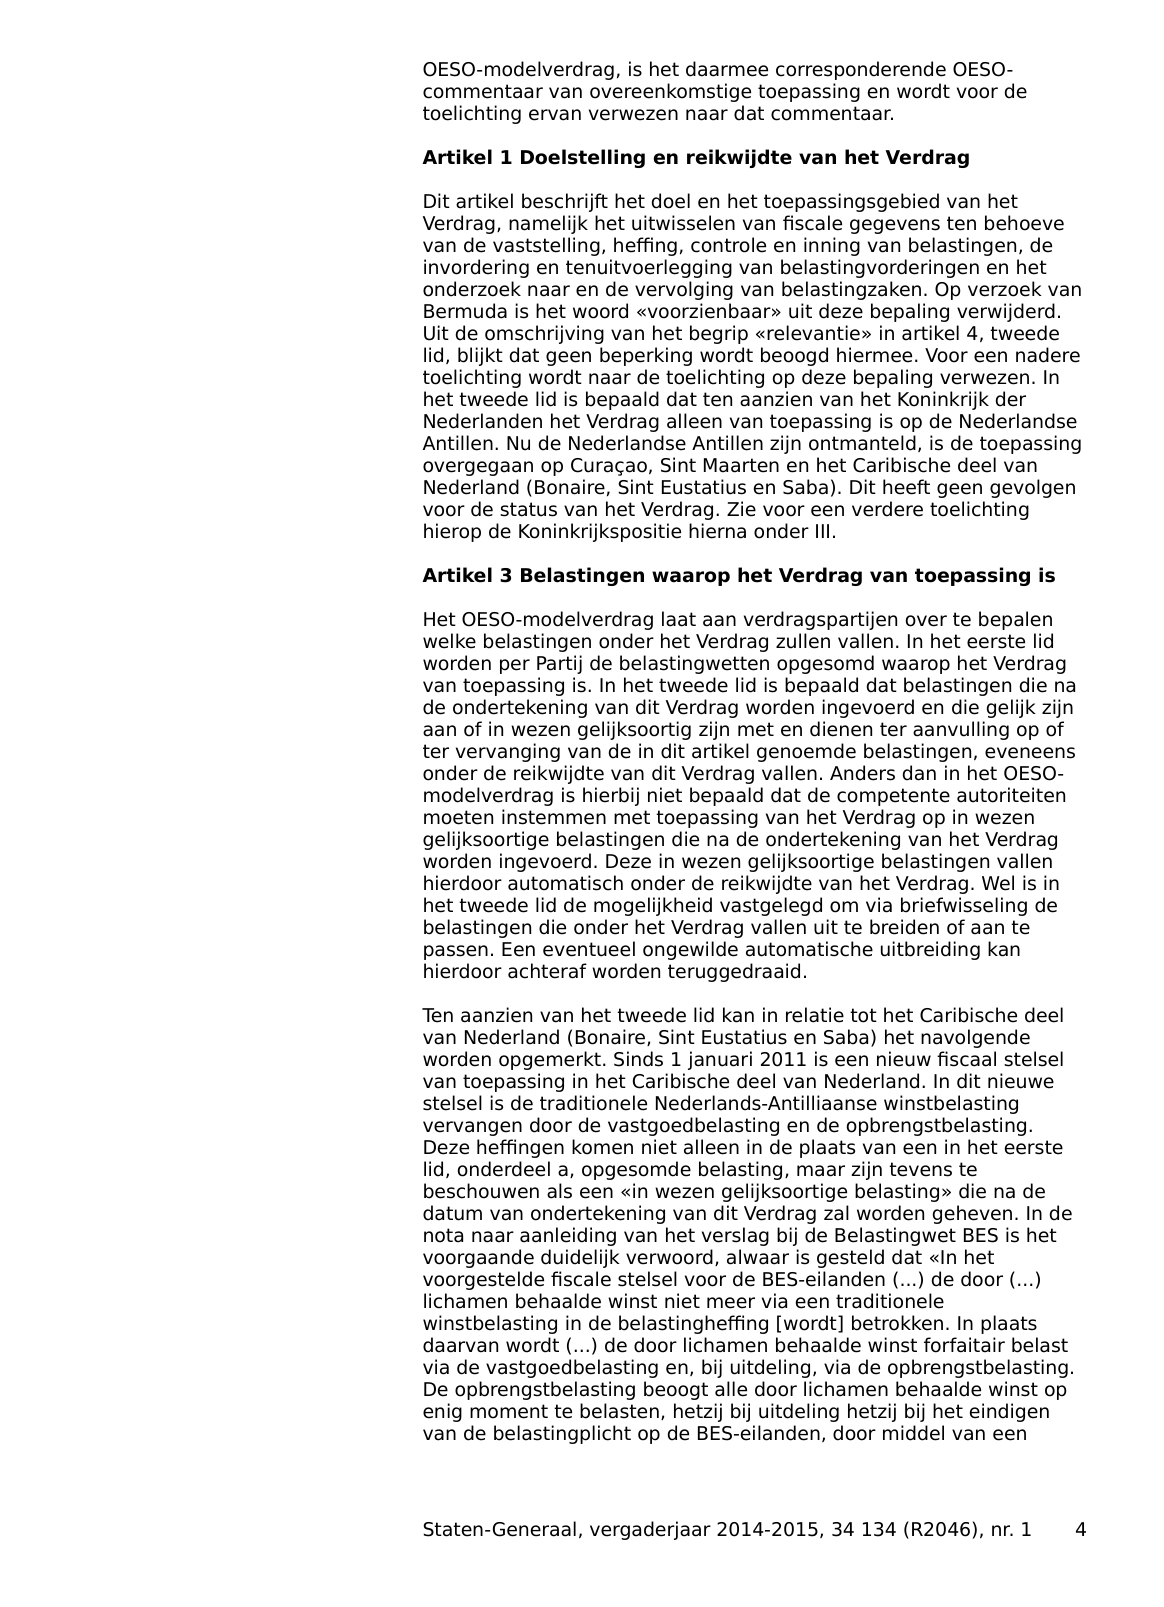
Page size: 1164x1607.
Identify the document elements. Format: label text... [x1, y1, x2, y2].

text Dit artikel beschrijft het doel en het toepassingsgebied van het Verdrag, namelijk het uitwisselen van fiscale gegevens ten behoeve van de vaststelling, heffing, controle en inning van belastingen, de invordering en tenuitvoerlegging van belastingvorderingen en het onderzoek naar en de vervolging van belastingzaken. Op verzoek van Bermuda is het woord «voorzienbaar» uit deze bepaling verwijderd. Uit de omschrijving van het begrip «relevantie» in artikel 4, tweede lid, blijkt dat geen beperking wordt beoogd hiermee. Voor een nadere toelichting wordt naar de toelichting op deze bepaling verwezen. In het tweede lid is bepaald dat ten aanzien van het Koninkrijk der Nederlanden het Verdrag alleen van toepassing is op de Nederlandse Antillen. Nu de Nederlandse Antillen zijn ontmanteld, is de toepassing overgegaan op Curaçao, Sint Maarten en het Caribische deel van Nederland (Bonaire, Sint Eustatius en Saba). Dit heeft geen gevolgen voor de status van het Verdrag. Zie voor een verdere toelichting hierop de Koninkrijkspositie hierna onder III. [422, 191, 1087, 543]
subtitle Artikel 3 Belastingen waarop het Verdrag van toepassing is [422, 565, 1087, 587]
text Ten aanzien van het tweede lid kan in relatie tot het Caribische deel van Nederland (Bonaire, Sint Eustatius en Saba) het navolgende worden opgemerkt. Sinds 1 januari 2011 is een nieuw fiscaal stelsel van toepassing in het Caribische deel van Nederland. In dit nieuwe stelsel is de traditionele Nederlands-Antilliaanse winstbelasting vervangen door de vastgoedbelasting en de opbrengstbelasting. Deze heffingen komen niet alleen in de plaats van een in het eerste lid, onderdeel a, opgesomde belasting, maar zijn tevens te beschouwen als een «in wezen gelijksoortige belasting» die na de datum van ondertekening van dit Verdrag zal worden geheven. In de nota naar aanleiding van het verslag bij de Belastingwet BES is het voorgaande duidelijk verwoord, alwaar is gesteld dat «In het voorgestelde fiscale stelsel voor de BES-eilanden (...) de door (...) lichamen behaalde winst niet meer via een traditionele winstbelasting in de belastingheffing [wordt] betrokken. In plaats daarvan wordt (...) de door lichamen behaalde winst forfaitair belast via de vastgoedbelasting en, bij uitdeling, via de opbrengstbelasting. De opbrengstbelasting beoogt alle door lichamen behaalde winst op enig moment te belasten, hetzij bij uitdeling hetzij bij het eindigen van de belastingplicht op de BES-eilanden, door middel van een [422, 1005, 1087, 1445]
subtitle Artikel 1 Doelstelling en reikwijdte van het Verdrag [422, 147, 1087, 169]
text Het OESO-modelverdrag laat aan verdragspartijen over te bepalen welke belastingen onder het Verdrag zullen vallen. In het eerste lid worden per Partij de belastingwetten opgesomd waarop het Verdrag van toepassing is. In het tweede lid is bepaald dat belastingen die na de ondertekening van dit Verdrag worden ingevoerd en die gelijk zijn aan of in wezen gelijksoortig zijn met en dienen ter aanvulling op of ter vervanging van de in dit artikel genoemde belastingen, eveneens onder de reikwijdte van dit Verdrag vallen. Anders dan in het OESO-modelverdrag is hierbij niet bepaald dat de competente autoriteiten moeten instemmen met toepassing van het Verdrag op in wezen gelijksoortige belastingen die na de ondertekening van het Verdrag worden ingevoerd. Deze in wezen gelijksoortige belastingen vallen hierdoor automatisch onder de reikwijdte van het Verdrag. Wel is in het tweede lid de mogelijkheid vastgelegd om via briefwisseling de belastingen die onder het Verdrag vallen uit te breiden of aan te passen. Een eventueel ongewilde automatische uitbreiding kan hierdoor achteraf worden teruggedraaid. [422, 609, 1087, 983]
text OESO-modelverdrag, is het daarmee corresponderende OESO-commentaar van overeenkomstige toepassing en wordt voor de toelichting ervan verwezen naar dat commentaar. [422, 59, 1087, 125]
